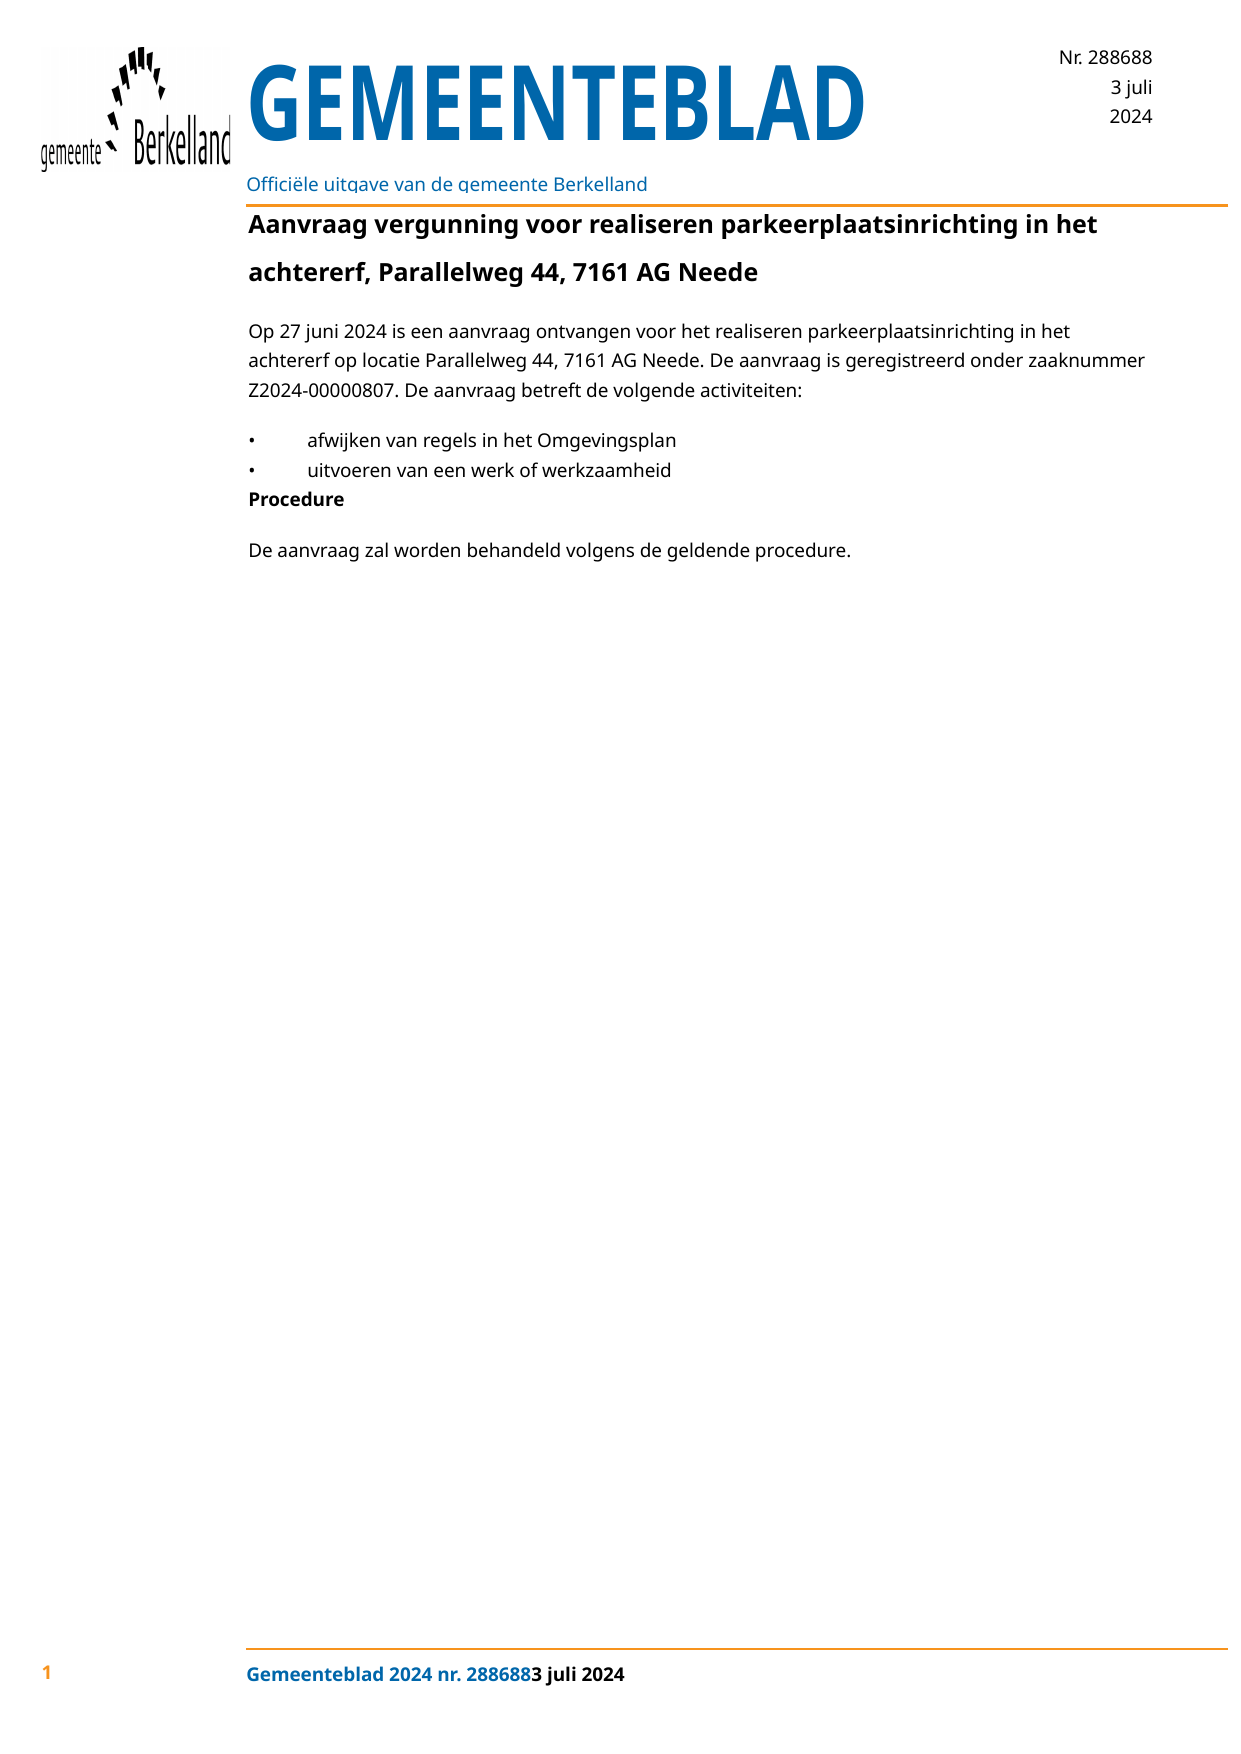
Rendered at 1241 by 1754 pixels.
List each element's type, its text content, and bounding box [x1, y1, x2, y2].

text Aanvraag vergunning voor realiseren parkeerplaatsinrichting in het achtererf, Parallelweg 44, 7161 AG Neede [248, 207, 1152, 288]
text Procedure [248, 487, 1152, 512]
picture [41, 47, 231, 172]
text Op 27 juni 2024 is een aanvraag ontvangen voor het realiseren parkeerplaatsinrichting in het achtererf op locatie Parallelweg 44, 7161 AG Neede. De aanvraag is geregistreerd onder zaaknummer Z2024-00000807. De aanvraag betreft de volgende activiteiten: [248, 318, 1152, 403]
list uitvoeren van een werk of werkzaamheid [248, 457, 1152, 483]
list afwijken van regels in het Omgevingsplan [248, 427, 1152, 453]
text De aanvraag zal worden behandeld volgens de geldende procedure. [248, 537, 1152, 563]
